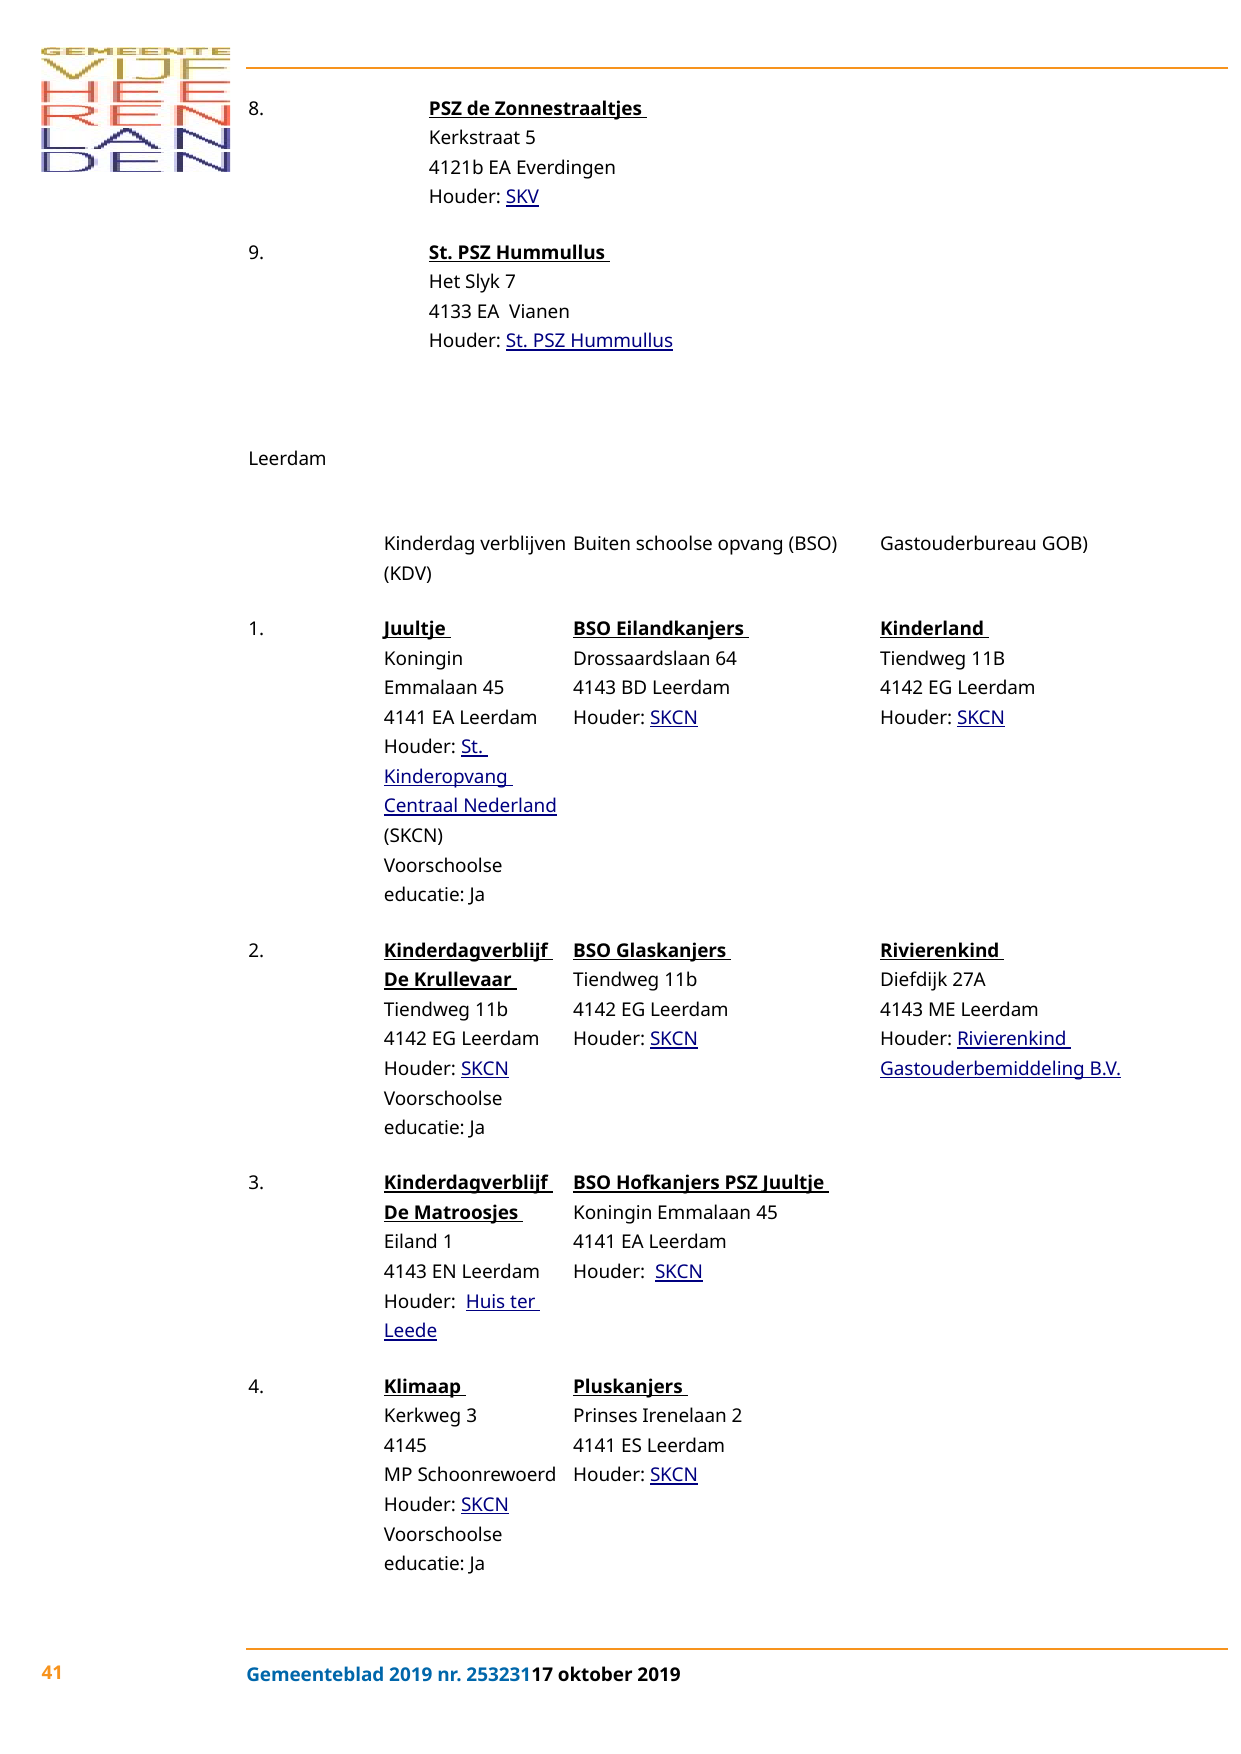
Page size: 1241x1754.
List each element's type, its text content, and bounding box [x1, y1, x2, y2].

table_cell 9. [248, 239, 429, 383]
table_header Leerdam [248, 416, 1152, 501]
table_cell Buiten schoolse opvang (BSO) [573, 501, 880, 615]
table_cell [880, 1373, 1152, 1606]
table_cell BSO Eilandkanjers Drossaardslaan 64 4143 BD Leerdam Houder: SKCN [573, 615, 880, 937]
table_cell 3. [248, 1170, 384, 1373]
table_cell [971, 95, 1152, 239]
table_cell 2. [248, 937, 384, 1169]
table_cell Kinderland Tiendweg 11B 4142 EG Leerdam Houder: SKCN [880, 615, 1152, 937]
table_cell Kinderdagverblijf De Matroosjes Eiland 1 4143 EN Leerdam Houder: Huis ter Leede [384, 1170, 573, 1373]
table_cell PSZ de Zonnestraaltjes Kerkstraat 5 4121b EA Everdingen Houder: SKV [429, 95, 696, 239]
table_cell 4. [248, 1373, 384, 1606]
table_cell Kinderdagverblijf De Krullevaar Tiendweg 11b 4142 EG Leerdam Houder: SKCN Voorschoolse educatie: Ja [384, 937, 573, 1169]
table_cell [248, 501, 384, 615]
table_cell [696, 239, 971, 383]
table_cell St. PSZ Hummullus Het Slyk 7 4133 EA Vianen Houder: St. PSZ Hummullus [429, 239, 696, 383]
picture [41, 47, 231, 172]
table_cell Rivierenkind Diefdijk 27A 4143 ME Leerdam Houder: Rivierenkind Gastouderbemiddeling B.V. [880, 937, 1152, 1169]
table_cell Pluskanjers Prinses Irenelaan 2 4141 ES Leerdam Houder: SKCN [573, 1373, 880, 1606]
table_cell Juultje Koningin Emmalaan 45 4141 EA Leerdam Houder: St. Kinderopvang Centraal Nederland (SKCN) Voorschoolse educatie: Ja [384, 615, 573, 937]
table_cell Klimaap Kerkweg 3 4145 MP Schoonrewoerd Houder: SKCN Voorschoolse educatie: Ja [384, 1373, 573, 1606]
table_cell Kinderdag verblijven (KDV) [384, 501, 573, 615]
table_cell [971, 239, 1152, 383]
table_cell 8. [248, 95, 429, 239]
table_cell [880, 1170, 1152, 1373]
table_cell [696, 95, 971, 239]
table_cell BSO Glaskanjers Tiendweg 11b 4142 EG Leerdam Houder: SKCN [573, 937, 880, 1169]
table_cell BSO Hofkanjers PSZ Juultje Koningin Emmalaan 45 4141 EA Leerdam Houder: SKCN [573, 1170, 880, 1373]
table_cell 1. [248, 615, 384, 937]
table_cell Gastouderbureau GOB) [880, 501, 1152, 615]
